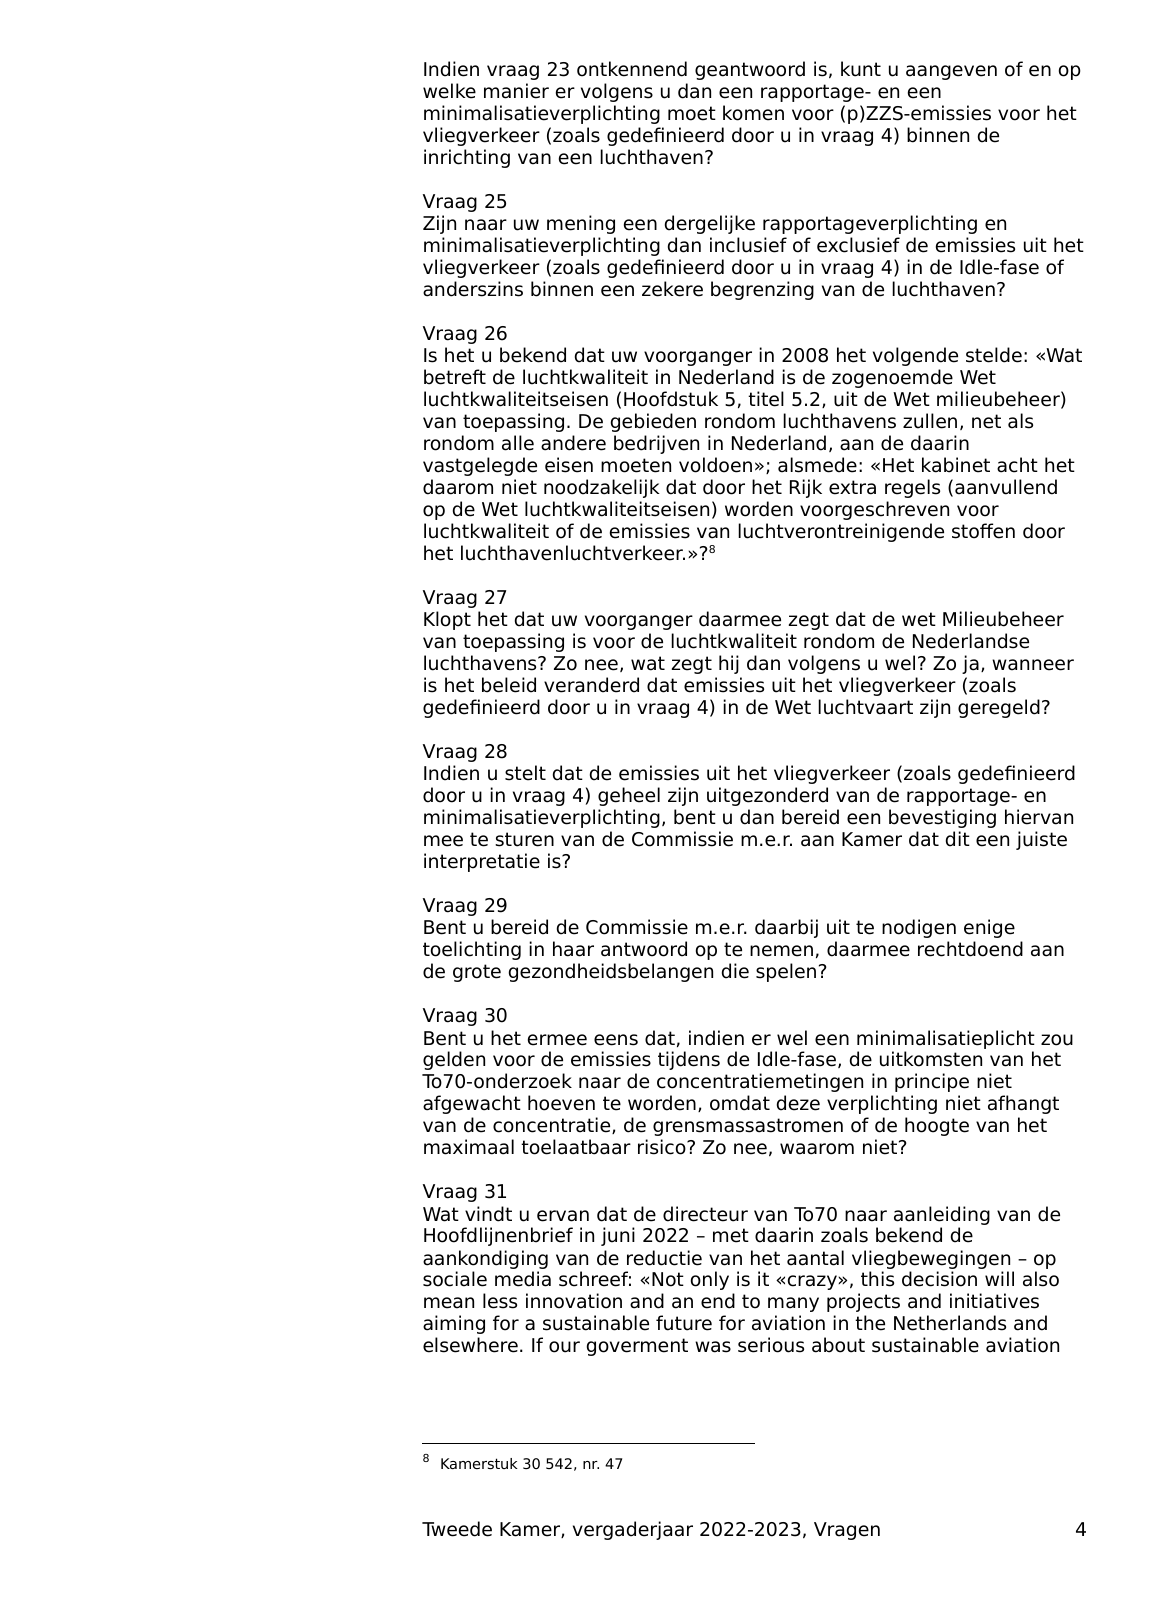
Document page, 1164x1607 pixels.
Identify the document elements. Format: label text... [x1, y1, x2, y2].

text Vraag 25 [422, 191, 1087, 213]
text Is het u bekend dat uw voorganger in 2008 het volgende stelde: «Wat betreft de luchtkwaliteit in Nederland is de zogenoemde Wet luchtkwaliteitseisen (Hoofdstuk 5, titel 5.2, uit de Wet milieubeheer) van toepassing. De gebieden rondom luchthavens zullen, net als rondom alle andere bedrijven in Nederland, aan de daarin vastgelegde eisen moeten voldoen»; alsmede: «Het kabinet acht het daarom niet noodzakelijk dat door het Rijk extra regels (aanvullend op de Wet luchtkwaliteitseisen) worden voorgeschreven voor luchtkwaliteit of de emissies van luchtverontreinigende stoffen door het luchthavenluchtverkeer.»? [422, 345, 1087, 565]
text Zijn naar uw mening een dergelijke rapportageverplichting en minimalisatieverplichting dan inclusief of exclusief de emissies uit het vliegverkeer (zoals gedefinieerd door u in vraag 4) in de Idle-fase of anderszins binnen een zekere begrenzing van de luchthaven? [422, 213, 1087, 301]
text Vraag 31 [422, 1181, 1087, 1203]
text Klopt het dat uw voorganger daarmee zegt dat de wet Milieubeheer van toepassing is voor de luchtkwaliteit rondom de Nederlandse luchthavens? Zo nee, wat zegt hij dan volgens u wel? Zo ja, wanneer is het beleid veranderd dat emissies uit het vliegverkeer (zoals gedefinieerd door u in vraag 4) in de Wet luchtvaart zijn geregeld? [422, 609, 1087, 719]
text Vraag 26 [422, 323, 1087, 345]
text Wat vindt u ervan dat de directeur van To70 naar aanleiding van de Hoofdlijnenbrief in juni 2022 – met daarin zoals bekend de aankondiging van de reductie van het aantal vliegbewegingen – op sociale media schreef: «Not only is it «crazy», this decision will also mean less innovation and an end to many projects and initiatives aiming for a sustainable future for aviation in the Netherlands and elsewhere. If our goverment was serious about sustainable aviation [422, 1203, 1087, 1357]
text Indien u stelt dat de emissies uit het vliegverkeer (zoals gedefinieerd door u in vraag 4) geheel zijn uitgezonderd van de rapportage- en minimalisatieverplichting, bent u dan bereid een bevestiging hiervan mee te sturen van de Commissie m.e.r. aan Kamer dat dit een juiste interpretatie is? [422, 763, 1087, 873]
text Bent u bereid de Commissie m.e.r. daarbij uit te nodigen enige toelichting in haar antwoord op te nemen, daarmee rechtdoend aan de grote gezondheidsbelangen die spelen? [422, 917, 1087, 983]
text Vraag 28 [422, 741, 1087, 763]
text Bent u het ermee eens dat, indien er wel een minimalisatieplicht zou gelden voor de emissies tijdens de Idle-fase, de uitkomsten van het To70-onderzoek naar de concentratiemetingen in principe niet afgewacht hoeven te worden, omdat deze verplichting niet afhangt van de concentratie, de grensmassastromen of de hoogte van het maximaal toelaatbaar risico? Zo nee, waarom niet? [422, 1027, 1087, 1159]
text Vraag 30 [422, 1005, 1087, 1027]
text Vraag 29 [422, 895, 1087, 917]
text Kamerstuk 30 542, nr. 47 [422, 1452, 1087, 1474]
text Indien vraag 23 ontkennend geantwoord is, kunt u aangeven of en op welke manier er volgens u dan een rapportage- en een minimalisatieverplichting moet komen voor (p)ZZS-emissies voor het vliegverkeer (zoals gedefinieerd door u in vraag 4) binnen de inrichting van een luchthaven? [422, 59, 1087, 169]
text Vraag 27 [422, 587, 1087, 609]
